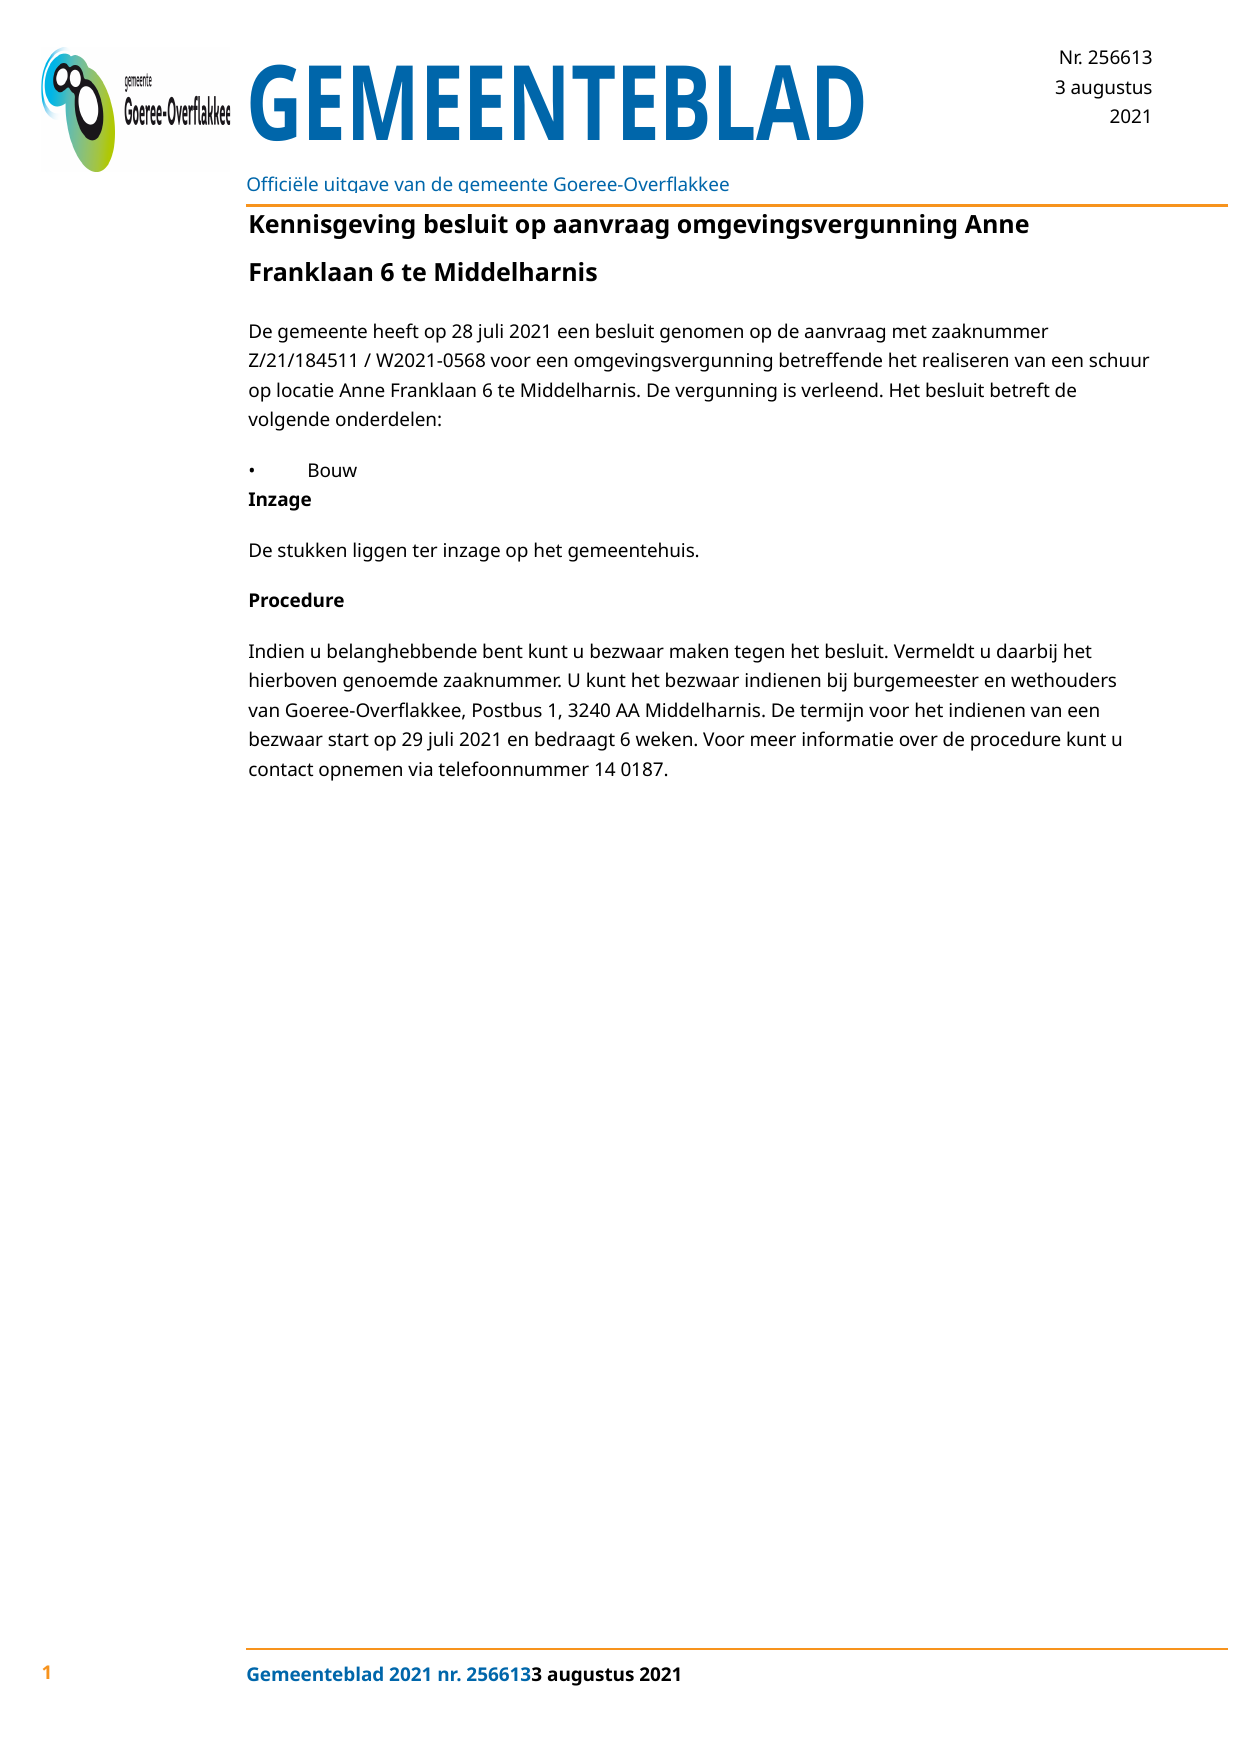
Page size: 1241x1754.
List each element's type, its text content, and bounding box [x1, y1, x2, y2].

text De stukken liggen ter inzage op het gemeentehuis. [248, 537, 1152, 563]
picture [41, 47, 231, 172]
list Bouw [248, 457, 1152, 483]
text Kennisgeving besluit op aanvraag omgevingsvergunning Anne Franklaan 6 te Middelharnis [248, 207, 1152, 288]
text Indien u belanghebbende bent kunt u bezwaar maken tegen het besluit. Vermeldt u daarbij het hierboven genoemde zaaknummer. U kunt het bezwaar indienen bij burgemeester en wethouders van Goeree-Overflakkee, Postbus 1, 3240 AA Middelharnis. De termijn voor het indienen van een bezwaar start op 29 juli 2021 en bedraagt 6 weken. Voor meer informatie over de procedure kunt u contact opnemen via telefoonnummer 14 0187. [248, 638, 1152, 782]
text De gemeente heeft op 28 juli 2021 een besluit genomen op de aanvraag met zaaknummer Z/21/184511 / W2021-0568 voor een omgevingsvergunning betreffende het realiseren van een schuur op locatie Anne Franklaan 6 te Middelharnis. De vergunning is verleend. Het besluit betreft de volgende onderdelen: [248, 318, 1152, 432]
text Inzage [248, 487, 1152, 512]
text Procedure [248, 587, 1152, 613]
